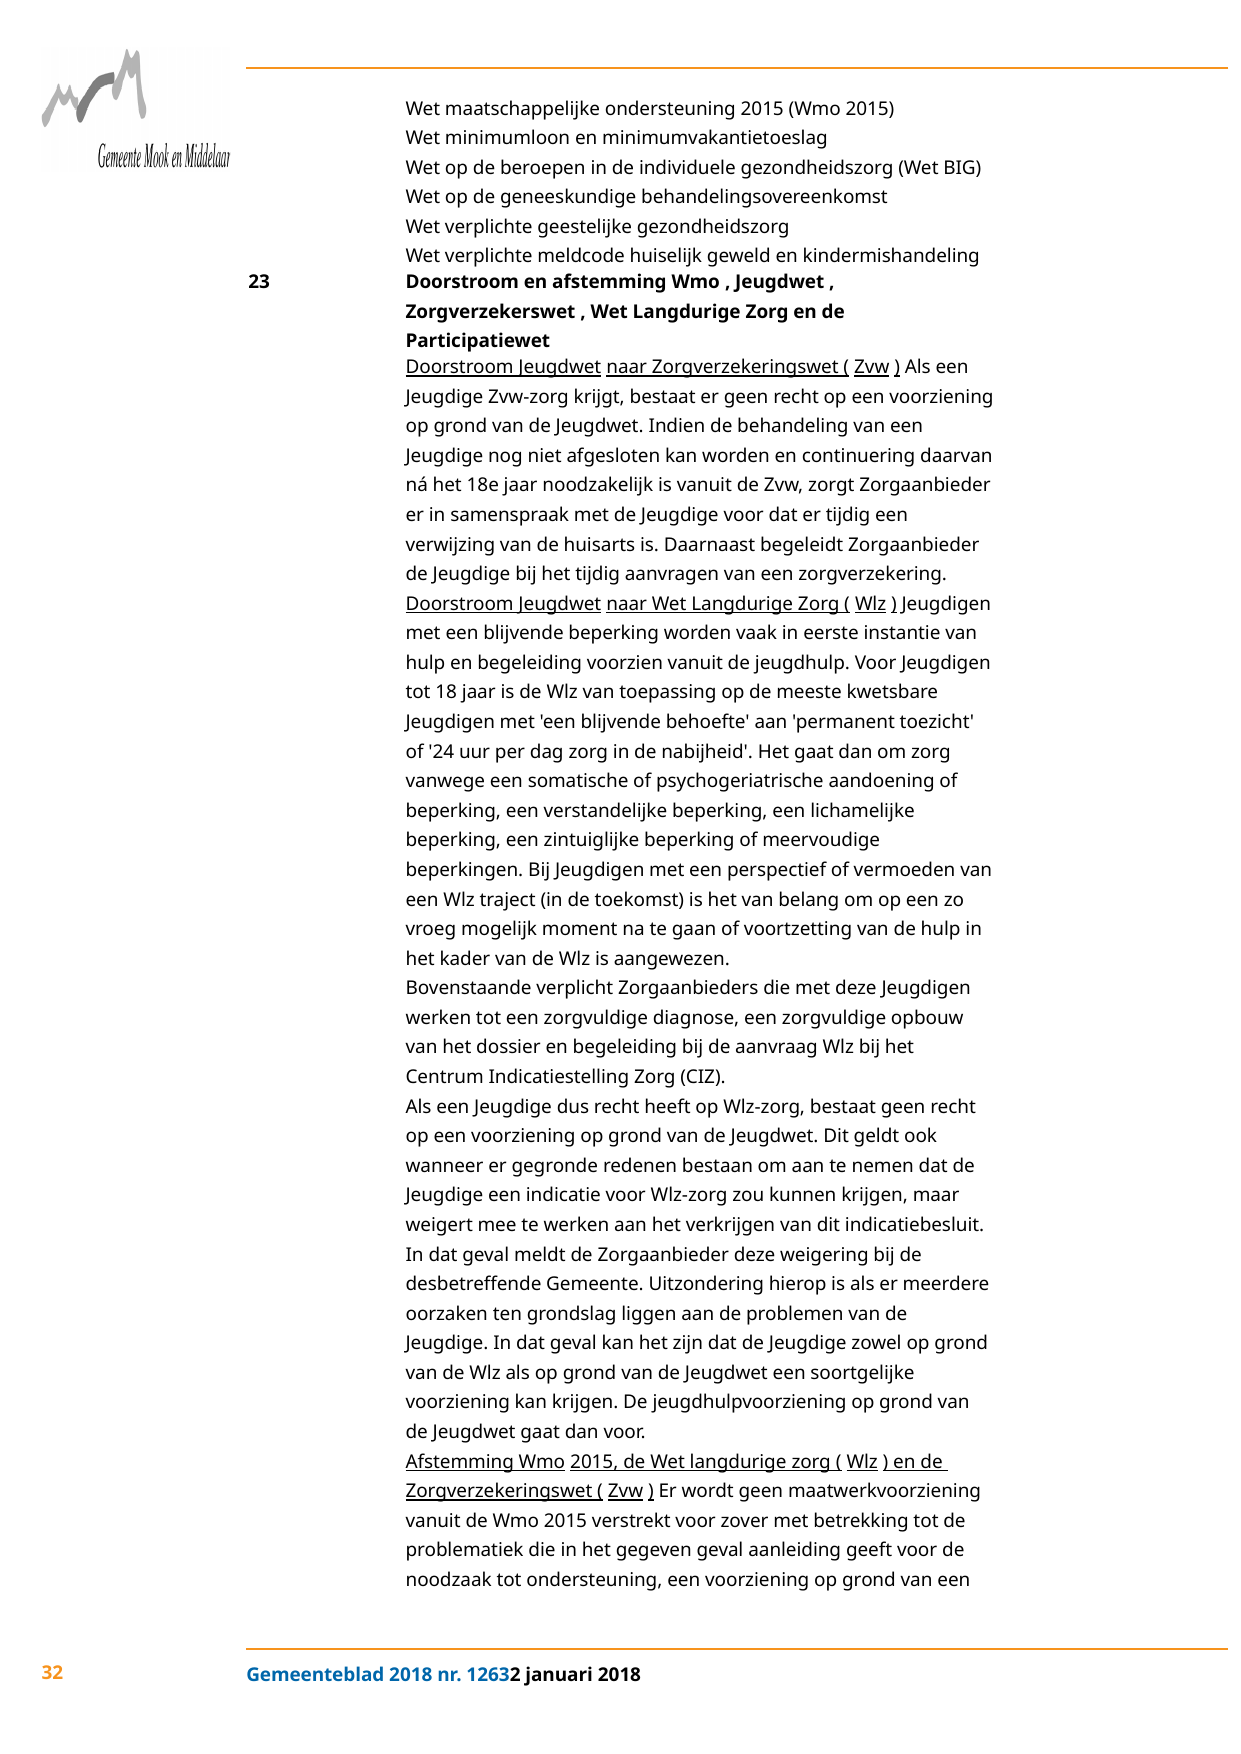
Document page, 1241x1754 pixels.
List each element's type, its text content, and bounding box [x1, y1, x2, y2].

table_cell Doorstroom Jeugdwet naar Zorgverzekeringswet ( Zvw ) Als een Jeugdige Zvw-zorg krijgt, bestaat er geen recht op een voorziening op grond van de Jeugdwet. Indien de behandeling van een Jeugdige nog niet afgesloten kan worden en continuering daarvan ná het 18e jaar noodzakelijk is vanuit de Zvw, zorgt Zorgaanbieder er in samenspraak met de Jeugdige voor dat er tijdig een verwijzing van de huisarts is. Daarnaast begeleidt Zorgaanbieder de Jeugdige bij het tijdig aanvragen van een zorgverzekering. Doorstroom Jeugdwet naar Wet Langdurige Zorg ( Wlz ) Jeugdigen met een blijvende beperking worden vaak in eerste instantie van hulp en begeleiding voorzien vanuit de jeugdhulp. Voor Jeugdigen tot 18 jaar is de Wlz van toepassing op de meeste kwetsbare Jeugdigen met 'een blijvende behoefte' aan 'permanent toezicht' of '24 uur per dag zorg in de nabijheid'. Het gaat dan om zorg vanwege een somatische of psychogeriatrische aandoening of beperking, een verstandelijke beperking, een lichamelijke beperking, een zintuiglijke beperking of meervoudige beperkingen. Bij Jeugdigen met een perspectief of vermoeden van een Wlz traject (in de toekomst) is het van belang om op een zo vroeg mogelijk moment na te gaan of voortzetting van de hulp in het kader van de Wlz is aangewezen. Bovenstaande verplicht Zorgaanbieders die met deze Jeugdigen werken tot een zorgvuldige diagnose, een zorgvuldige opbouw van het dossier en begeleiding bij de aanvraag Wlz bij het Centrum Indicatiestelling Zorg (CIZ). Als een Jeugdige dus recht heeft op Wlz-zorg, bestaat geen recht op een voorziening op grond van de Jeugdwet. Dit geldt ook wanneer er gegronde redenen bestaan om aan te nemen dat de Jeugdige een indicatie voor Wlz-zorg zou kunnen krijgen, maar weigert mee te werken aan het verkrijgen van dit indicatiebesluit. In dat geval meldt de Zorgaanbieder deze weigering bij de desbetreffende Gemeente. Uitzondering hierop is als er meerdere oorzaken ten grondslag liggen aan de problemen van de Jeugdige. In dat geval kan het zijn dat de Jeugdige zowel op grond van de Wlz als op grond van de Jeugdwet een soortgelijke voorziening kan krijgen. De jeugdhulpvoorziening op grond van de Jeugdwet gaat dan voor. Afstemming Wmo 2015, de Wet langdurige zorg ( Wlz ) en de Zorgverzekeringswet ( Zvw ) Er wordt geen maatwerkvoorziening vanuit de Wmo 2015 verstrekt voor zover met betrekking tot de problematiek die in het gegeven geval aanleiding geeft voor de noodzaak tot ondersteuning, een voorziening op grond van een [405, 353, 994, 1592]
table_cell [248, 353, 405, 1592]
picture [41, 47, 231, 172]
table_cell [248, 95, 405, 268]
table_cell Wet maatschappelijke ondersteuning 2015 (Wmo 2015) Wet minimumloon en minimumvakantietoeslag Wet op de beroepen in de individuele gezondheidszorg (Wet BIG) Wet op de geneeskundige behandelingsovereenkomst Wet verplichte geestelijke gezondheidszorg Wet verplichte meldcode huiselijk geweld en kindermishandeling [405, 95, 994, 268]
table_cell Doorstroom en afstemming Wmo , Jeugdwet , Zorgverzekerswet , Wet Langdurige Zorg en de Participatiewet [405, 269, 994, 353]
table_cell 23 [248, 269, 405, 353]
